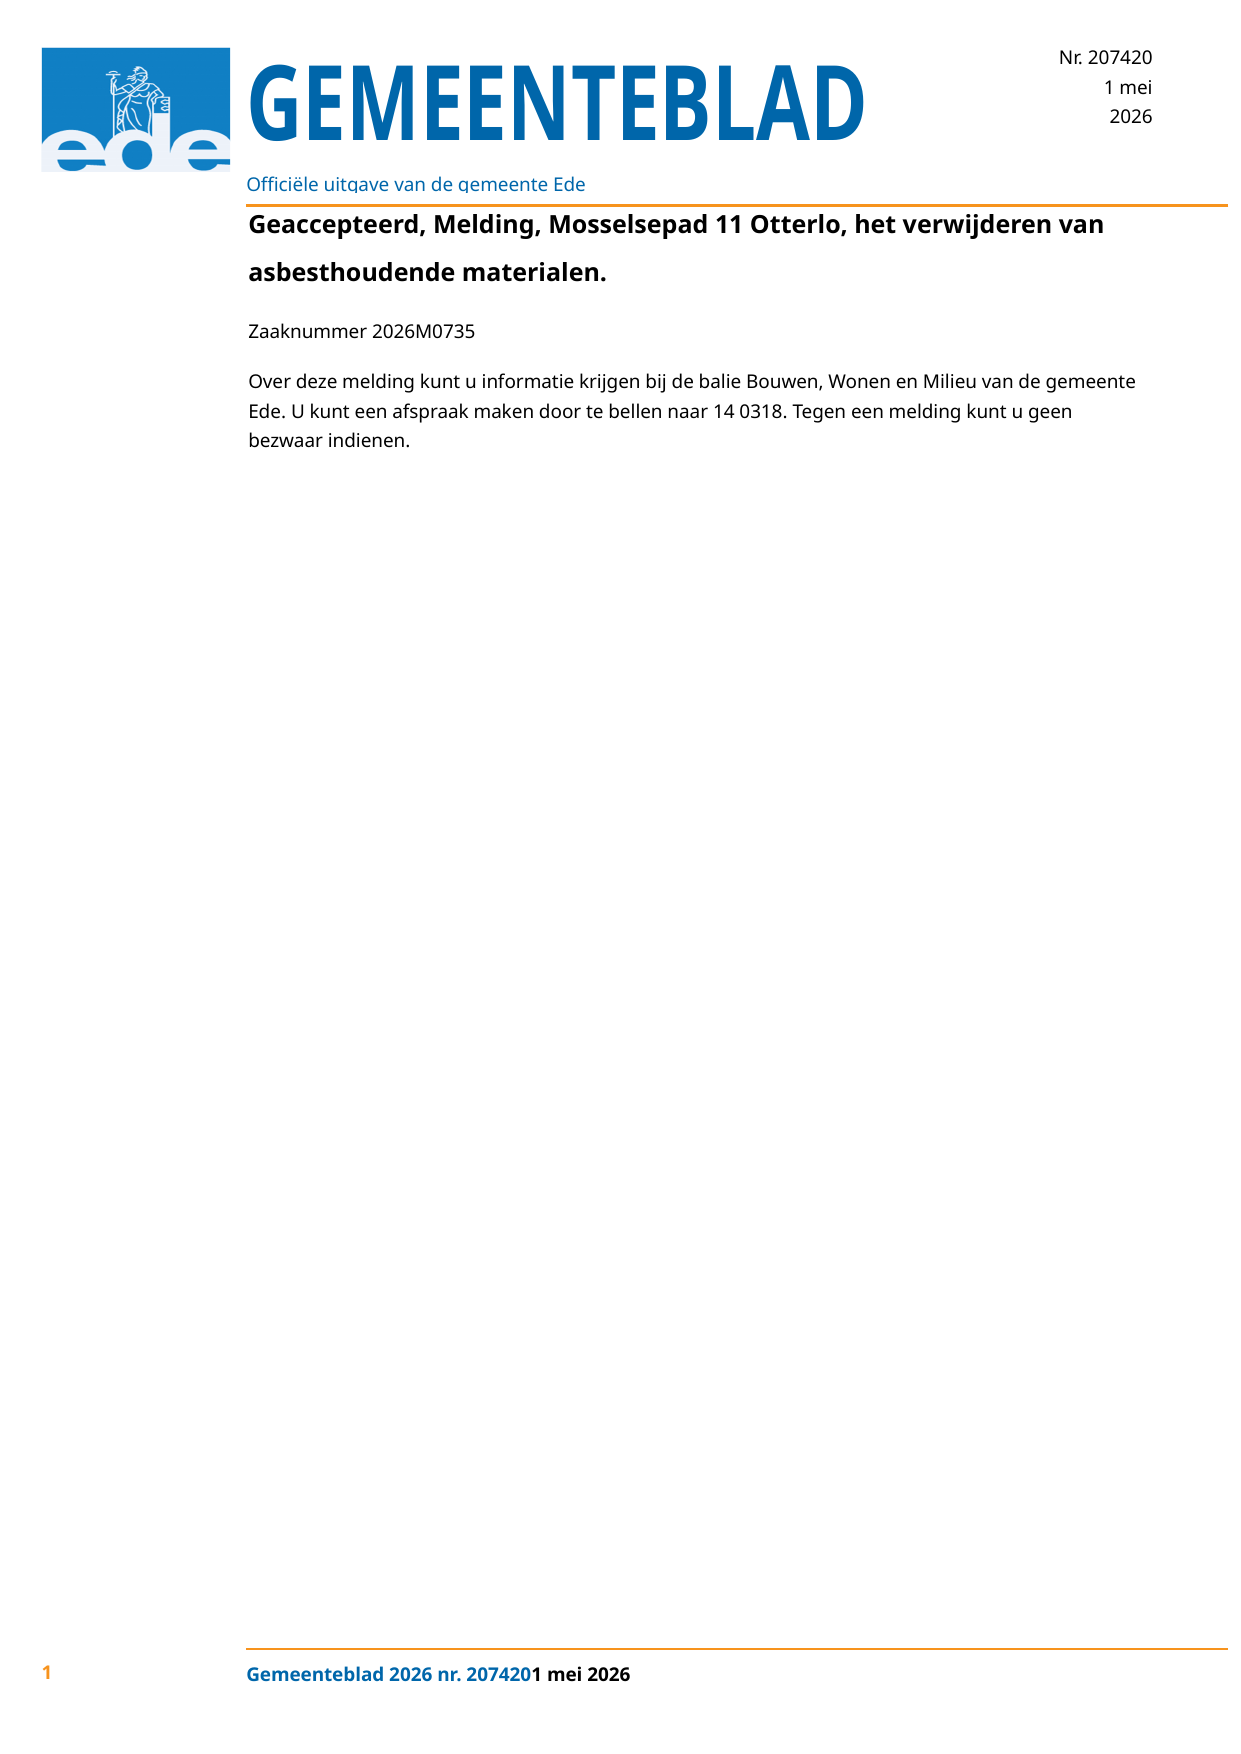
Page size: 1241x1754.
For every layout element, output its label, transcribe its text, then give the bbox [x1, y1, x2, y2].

text Zaaknummer 2026M0735 [248, 318, 1152, 344]
text Over deze melding kunt u informatie krijgen bij de balie Bouwen, Wonen en Milieu van de gemeente Ede. U kunt een afspraak maken door te bellen naar 14 0318. Tegen een melding kunt u geen bezwaar indienen. [248, 368, 1152, 453]
picture [41, 47, 231, 172]
text Geaccepteerd, Melding, Mosselsepad 11 Otterlo, het verwijderen van asbesthoudende materialen. [248, 207, 1152, 288]
